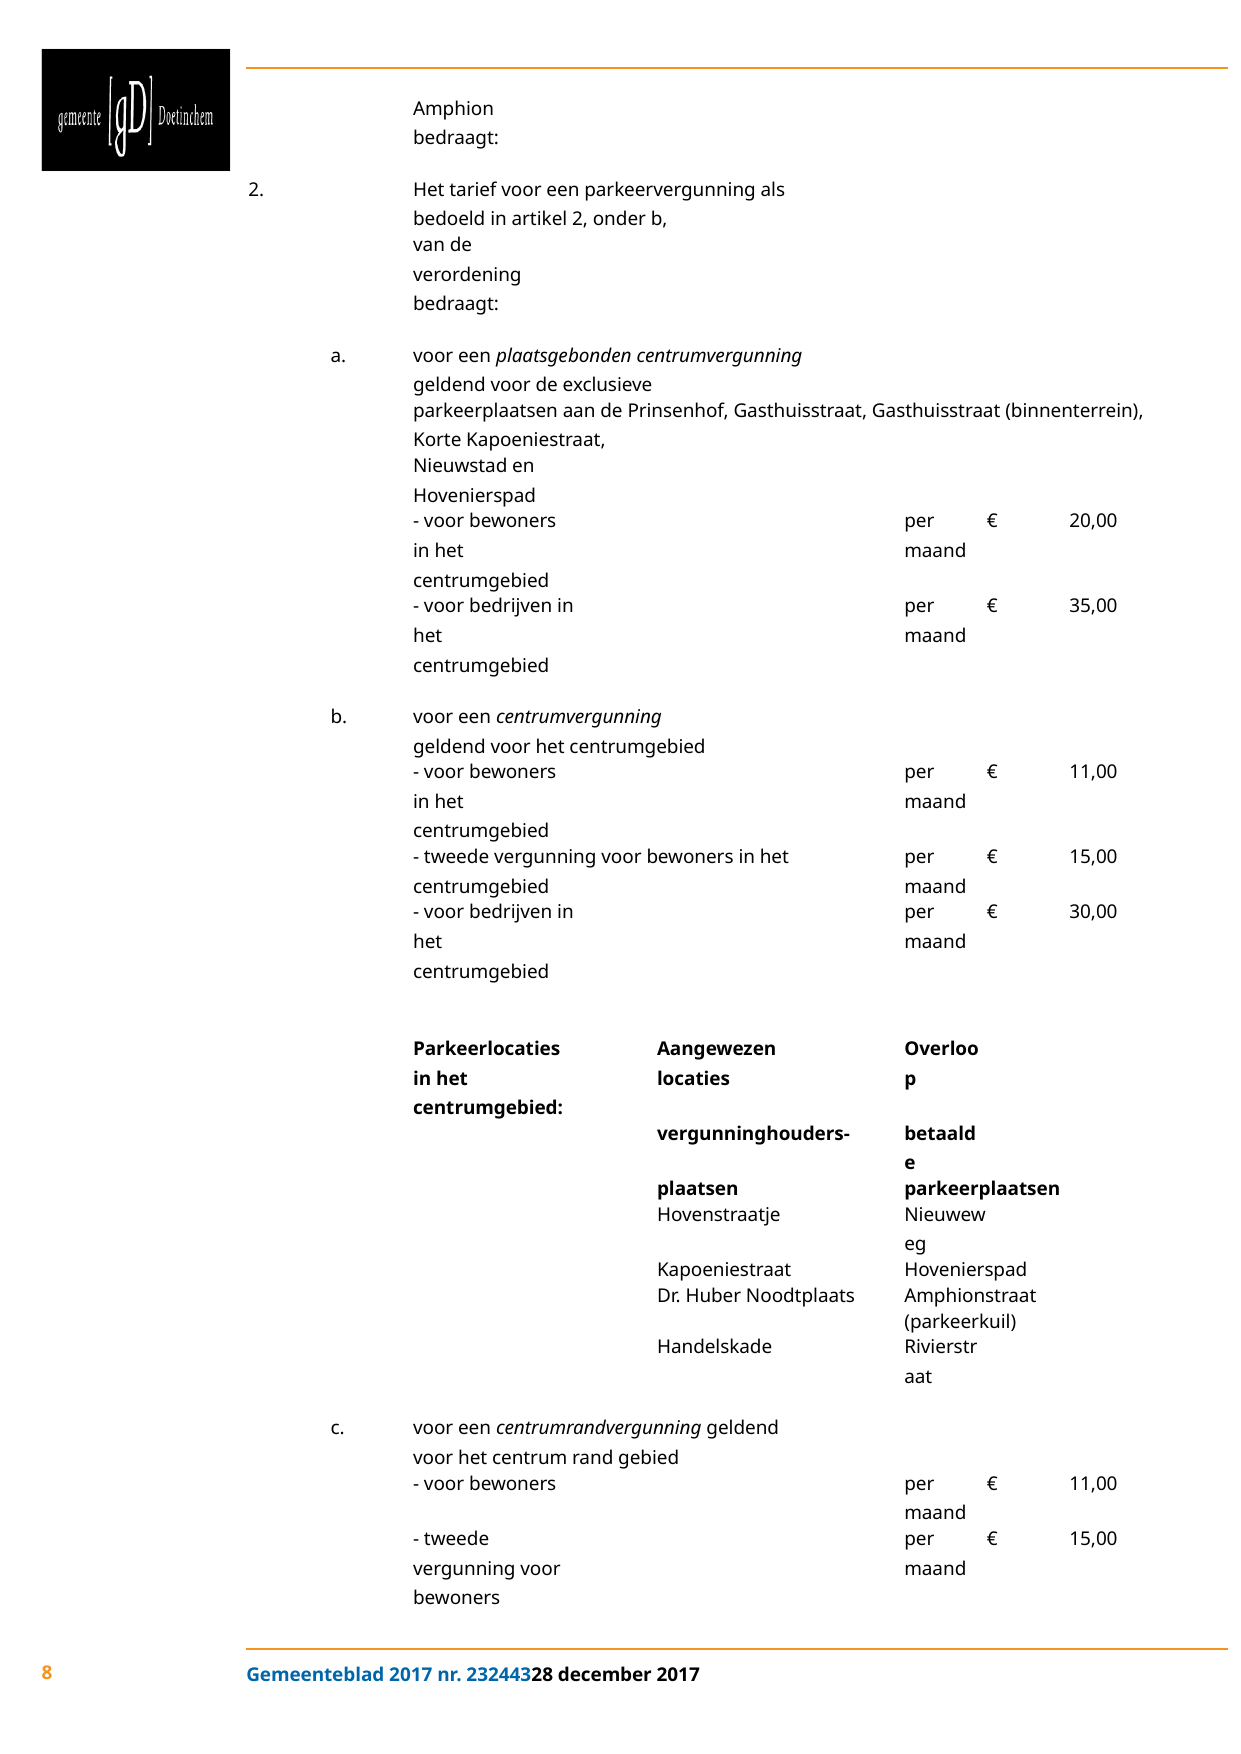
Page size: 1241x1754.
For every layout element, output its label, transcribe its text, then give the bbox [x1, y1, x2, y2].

table_cell [413, 316, 574, 342]
table_cell per maand [904, 1525, 987, 1610]
table_cell [822, 1308, 904, 1333]
table_cell [248, 150, 330, 176]
table_cell [657, 150, 739, 176]
picture [41, 47, 231, 172]
table_cell [987, 231, 1069, 316]
table_cell [739, 759, 822, 843]
table_cell [248, 1256, 330, 1282]
table_cell [248, 342, 330, 397]
table_cell [574, 150, 657, 176]
table_cell € [987, 759, 1069, 843]
table_cell [904, 150, 987, 176]
table_cell [330, 1120, 413, 1175]
table_cell voor een centrumrandvergunning geldend voor het centrum rand gebied [413, 1415, 822, 1470]
table_cell [739, 1308, 822, 1333]
table_cell [904, 176, 987, 231]
table_cell € [987, 508, 1069, 593]
table_cell [248, 844, 330, 899]
table_cell [574, 1334, 657, 1389]
table_cell per maand [904, 508, 987, 593]
table_cell [739, 508, 822, 593]
table_cell [248, 703, 330, 758]
table_cell [248, 1175, 330, 1201]
table_cell [822, 150, 904, 176]
table_cell [248, 1201, 330, 1256]
table_cell [248, 678, 330, 703]
table_cell [330, 984, 413, 1009]
table_cell [248, 1308, 330, 1333]
table_cell [657, 759, 739, 843]
table_cell [822, 453, 904, 508]
table_cell [330, 593, 413, 677]
table_cell [330, 231, 413, 316]
table_cell [657, 593, 739, 677]
table_cell Hovenstraatje [657, 1201, 822, 1256]
table_cell 35,00 [1069, 593, 1152, 677]
table_cell [1069, 1120, 1152, 1175]
table_cell [1069, 1256, 1152, 1282]
table_cell [822, 1035, 904, 1120]
table_cell [248, 316, 330, 342]
table_cell [822, 1175, 904, 1201]
table_cell [822, 678, 904, 703]
table_cell per maand [904, 1470, 987, 1525]
table_cell [248, 231, 330, 316]
table_cell € [987, 1525, 1069, 1610]
table_cell [248, 453, 330, 508]
table_cell [987, 316, 1069, 342]
table_cell [413, 1308, 574, 1333]
table_cell [330, 1282, 413, 1308]
table_cell Dr. Huber Noodtplaats [657, 1282, 904, 1308]
table_cell [413, 1389, 574, 1414]
table_cell [330, 1256, 413, 1282]
table_cell Het tarief voor een parkeervergunning als bedoeld in artikel 2, onder b, [413, 176, 822, 231]
table_cell [248, 508, 330, 593]
table_cell Rivierstraat [904, 1334, 987, 1389]
table_cell - voor bewoners in het centrumgebied [413, 508, 574, 593]
table_cell [330, 1308, 413, 1333]
table_cell [822, 95, 904, 150]
table_cell [413, 1175, 574, 1201]
table_cell [330, 508, 413, 593]
table_cell [987, 1334, 1069, 1389]
table_cell € [987, 899, 1069, 984]
table_cell € [987, 844, 1069, 899]
table_cell vergunninghouders- [657, 1120, 904, 1175]
table_cell [739, 231, 822, 316]
table_cell [248, 1470, 330, 1525]
table_cell [574, 1035, 657, 1120]
table_cell [574, 316, 657, 342]
table_cell [574, 984, 657, 1009]
table_cell [739, 703, 822, 758]
table_cell [739, 678, 822, 703]
table_cell [330, 176, 413, 231]
table_cell voor een plaatsgebonden centrumvergunning geldend voor de exclusieve [413, 342, 822, 397]
table_cell [739, 150, 822, 176]
table_cell per maand [904, 759, 987, 843]
table_cell Parkeerlocaties in het centrumgebied: [413, 1035, 574, 1120]
table_cell [904, 1415, 987, 1470]
table_cell [1069, 95, 1152, 150]
table_cell [574, 1120, 657, 1175]
table_cell € [987, 593, 1069, 677]
table_cell [739, 453, 822, 508]
table_cell [1069, 703, 1152, 758]
table_cell [987, 1035, 1069, 1120]
table_cell [739, 1175, 822, 1201]
table_cell [574, 899, 657, 984]
table_cell [330, 759, 413, 843]
table_cell Kapoeniestraat [657, 1256, 822, 1282]
table_cell [1069, 150, 1152, 176]
table_cell [739, 899, 822, 984]
table_cell [330, 1009, 413, 1035]
table_cell [248, 593, 330, 677]
table_cell parkeerplaatsen aan de Prinsenhof, Gasthuisstraat, Gasthuisstraat (binnenterrein), Korte Kapoeniestraat, [413, 397, 1152, 452]
table_cell [987, 453, 1069, 508]
table_cell [822, 1470, 904, 1525]
table_cell - tweede vergunning voor bewoners [413, 1525, 574, 1610]
table_cell (parkeerkuil) [904, 1308, 1069, 1333]
table_cell [822, 1525, 904, 1610]
table_cell [987, 1201, 1069, 1256]
table_cell [657, 1470, 739, 1525]
table_cell [739, 984, 822, 1009]
table_cell [413, 1120, 574, 1175]
table_cell c. [330, 1415, 413, 1470]
table_cell - voor bedrijven in het centrumgebied [413, 593, 574, 677]
table_cell 11,00 [1069, 759, 1152, 843]
table_cell [904, 984, 987, 1009]
table_cell [413, 984, 574, 1009]
table_cell [413, 1256, 574, 1282]
table_cell [330, 1035, 413, 1120]
table_cell 20,00 [1069, 508, 1152, 593]
table_cell [1069, 1308, 1152, 1333]
table_cell [1069, 1334, 1152, 1389]
table_cell [904, 231, 987, 316]
table_cell [987, 678, 1069, 703]
table_cell [987, 176, 1069, 231]
table_cell [574, 453, 657, 508]
table_cell [822, 176, 904, 231]
table_cell [657, 453, 739, 508]
table_cell [574, 759, 657, 843]
table_cell [1069, 231, 1152, 316]
table_cell per maand [904, 844, 987, 899]
table_cell [248, 1415, 330, 1470]
table_cell - voor bedrijven in het centrumgebied [413, 899, 574, 984]
table_cell [822, 1009, 904, 1035]
table_cell [1069, 342, 1152, 397]
table_cell [1069, 678, 1152, 703]
table_cell per maand [904, 899, 987, 984]
table_cell Handelskade [657, 1334, 822, 1389]
table_cell [330, 95, 413, 150]
table_cell [1069, 1282, 1152, 1308]
table_cell b. [330, 703, 413, 758]
table_cell [1069, 453, 1152, 508]
table_cell [822, 316, 904, 342]
table_cell [904, 316, 987, 342]
table_cell [822, 342, 904, 397]
table_cell 15,00 [1069, 844, 1152, 899]
table_cell Amphion bedraagt: [413, 95, 574, 150]
table_cell [657, 984, 739, 1009]
table_cell [248, 95, 330, 150]
table_cell [413, 1334, 574, 1389]
table_cell [248, 1282, 330, 1308]
table_cell [1069, 1009, 1152, 1035]
table_cell [987, 984, 1069, 1009]
table_cell van de verordening bedraagt: [413, 231, 574, 316]
table_cell plaatsen [657, 1175, 739, 1201]
table_cell [904, 703, 987, 758]
table_cell [904, 678, 987, 703]
table_cell [987, 703, 1069, 758]
table_cell [739, 95, 822, 150]
table_cell [1069, 1035, 1152, 1120]
table_cell [822, 508, 904, 593]
table_cell betaalde [904, 1120, 987, 1175]
table_cell [657, 1009, 739, 1035]
table_cell [574, 1256, 657, 1282]
table_cell [987, 1009, 1069, 1035]
table_cell [413, 150, 574, 176]
table_cell [1069, 984, 1152, 1009]
table_cell [987, 1120, 1069, 1175]
table_cell [330, 678, 413, 703]
table_cell [413, 1201, 574, 1256]
table_cell [330, 1525, 413, 1610]
table_cell [330, 1470, 413, 1525]
table_cell [904, 1389, 987, 1414]
table_cell [1069, 1201, 1152, 1256]
table_cell a. [330, 342, 413, 397]
table_cell 11,00 [1069, 1470, 1152, 1525]
table_cell [657, 1389, 739, 1414]
table_cell voor een centrumvergunning geldend voor het centrumgebied [413, 703, 739, 758]
table_cell [413, 1282, 574, 1308]
table_cell [657, 508, 739, 593]
table_cell [574, 1201, 657, 1256]
table_cell [330, 316, 413, 342]
table_cell [739, 1009, 822, 1035]
table_cell [904, 95, 987, 150]
table_cell 15,00 [1069, 1525, 1152, 1610]
table_cell [574, 95, 657, 150]
table_cell [248, 1120, 330, 1175]
table_cell [574, 1470, 657, 1525]
table_cell [413, 678, 574, 703]
table_cell [657, 316, 739, 342]
table_cell [413, 1009, 574, 1035]
table_cell [574, 508, 657, 593]
table_cell 30,00 [1069, 899, 1152, 984]
table_cell [248, 397, 330, 452]
table_cell [330, 150, 413, 176]
table_cell [574, 1308, 657, 1333]
table_cell [987, 95, 1069, 150]
table_cell [248, 1035, 330, 1120]
table_cell Aangewezen locaties [657, 1035, 822, 1120]
table_cell Nieuwstad en Hovenierspad [413, 453, 574, 508]
table_cell [987, 150, 1069, 176]
table_cell [822, 231, 904, 316]
table_cell [987, 1389, 1069, 1414]
table_cell [248, 1525, 330, 1610]
table_cell [822, 1415, 904, 1470]
table_cell [822, 759, 904, 843]
table_cell [904, 342, 987, 397]
table_cell [657, 678, 739, 703]
table_cell [248, 1009, 330, 1035]
table_cell [330, 1175, 413, 1201]
table_cell [822, 1201, 904, 1256]
table_cell [987, 342, 1069, 397]
table_cell [574, 678, 657, 703]
table_cell Hovenierspad [904, 1256, 1069, 1282]
table_cell [574, 1525, 657, 1610]
table_cell [574, 1175, 657, 1201]
table_cell [330, 1334, 413, 1389]
table_cell 2. [248, 176, 330, 231]
table_cell [1069, 176, 1152, 231]
table_cell [739, 316, 822, 342]
table_cell [822, 1389, 904, 1414]
table_cell [574, 1009, 657, 1035]
table_cell [248, 1389, 330, 1414]
table_cell [657, 899, 739, 984]
table_cell Amphionstraat [904, 1282, 1069, 1308]
table_cell [657, 1308, 739, 1333]
table_cell [822, 1334, 904, 1389]
table_cell [574, 1389, 657, 1414]
table_cell [739, 1470, 822, 1525]
table_cell [330, 844, 413, 899]
table_cell [657, 231, 739, 316]
table_cell [739, 1389, 822, 1414]
table_cell [822, 984, 904, 1009]
table_cell [574, 1282, 657, 1308]
table_cell [822, 593, 904, 677]
table_cell [248, 1334, 330, 1389]
table_cell [574, 231, 657, 316]
table_cell parkeerplaatsen [904, 1175, 1152, 1201]
table_cell [574, 593, 657, 677]
table_cell [330, 397, 413, 452]
table_cell [1069, 316, 1152, 342]
table_cell [248, 899, 330, 984]
table_cell [739, 1525, 822, 1610]
table_cell [330, 1201, 413, 1256]
table_cell [330, 453, 413, 508]
table_cell per maand [904, 593, 987, 677]
table_cell [1069, 1415, 1152, 1470]
table_cell [822, 844, 904, 899]
table_cell [904, 1009, 987, 1035]
table_cell [657, 95, 739, 150]
table_cell [904, 453, 987, 508]
table_cell [330, 899, 413, 984]
table_cell [987, 1415, 1069, 1470]
table_cell - voor bewoners in het centrumgebied [413, 759, 574, 843]
table_cell [822, 899, 904, 984]
table_cell [1069, 1389, 1152, 1414]
table_cell [330, 1389, 413, 1414]
table_cell Overloop [904, 1035, 987, 1120]
table_cell - tweede vergunning voor bewoners in het centrumgebied [413, 844, 822, 899]
table_cell [248, 984, 330, 1009]
table_cell Nieuweweg [904, 1201, 987, 1256]
table_cell - voor bewoners [413, 1470, 574, 1525]
table_cell [822, 1256, 904, 1282]
table_cell € [987, 1470, 1069, 1525]
table_cell [739, 593, 822, 677]
table_cell [822, 703, 904, 758]
table_cell [657, 1525, 739, 1610]
table_cell [248, 759, 330, 843]
